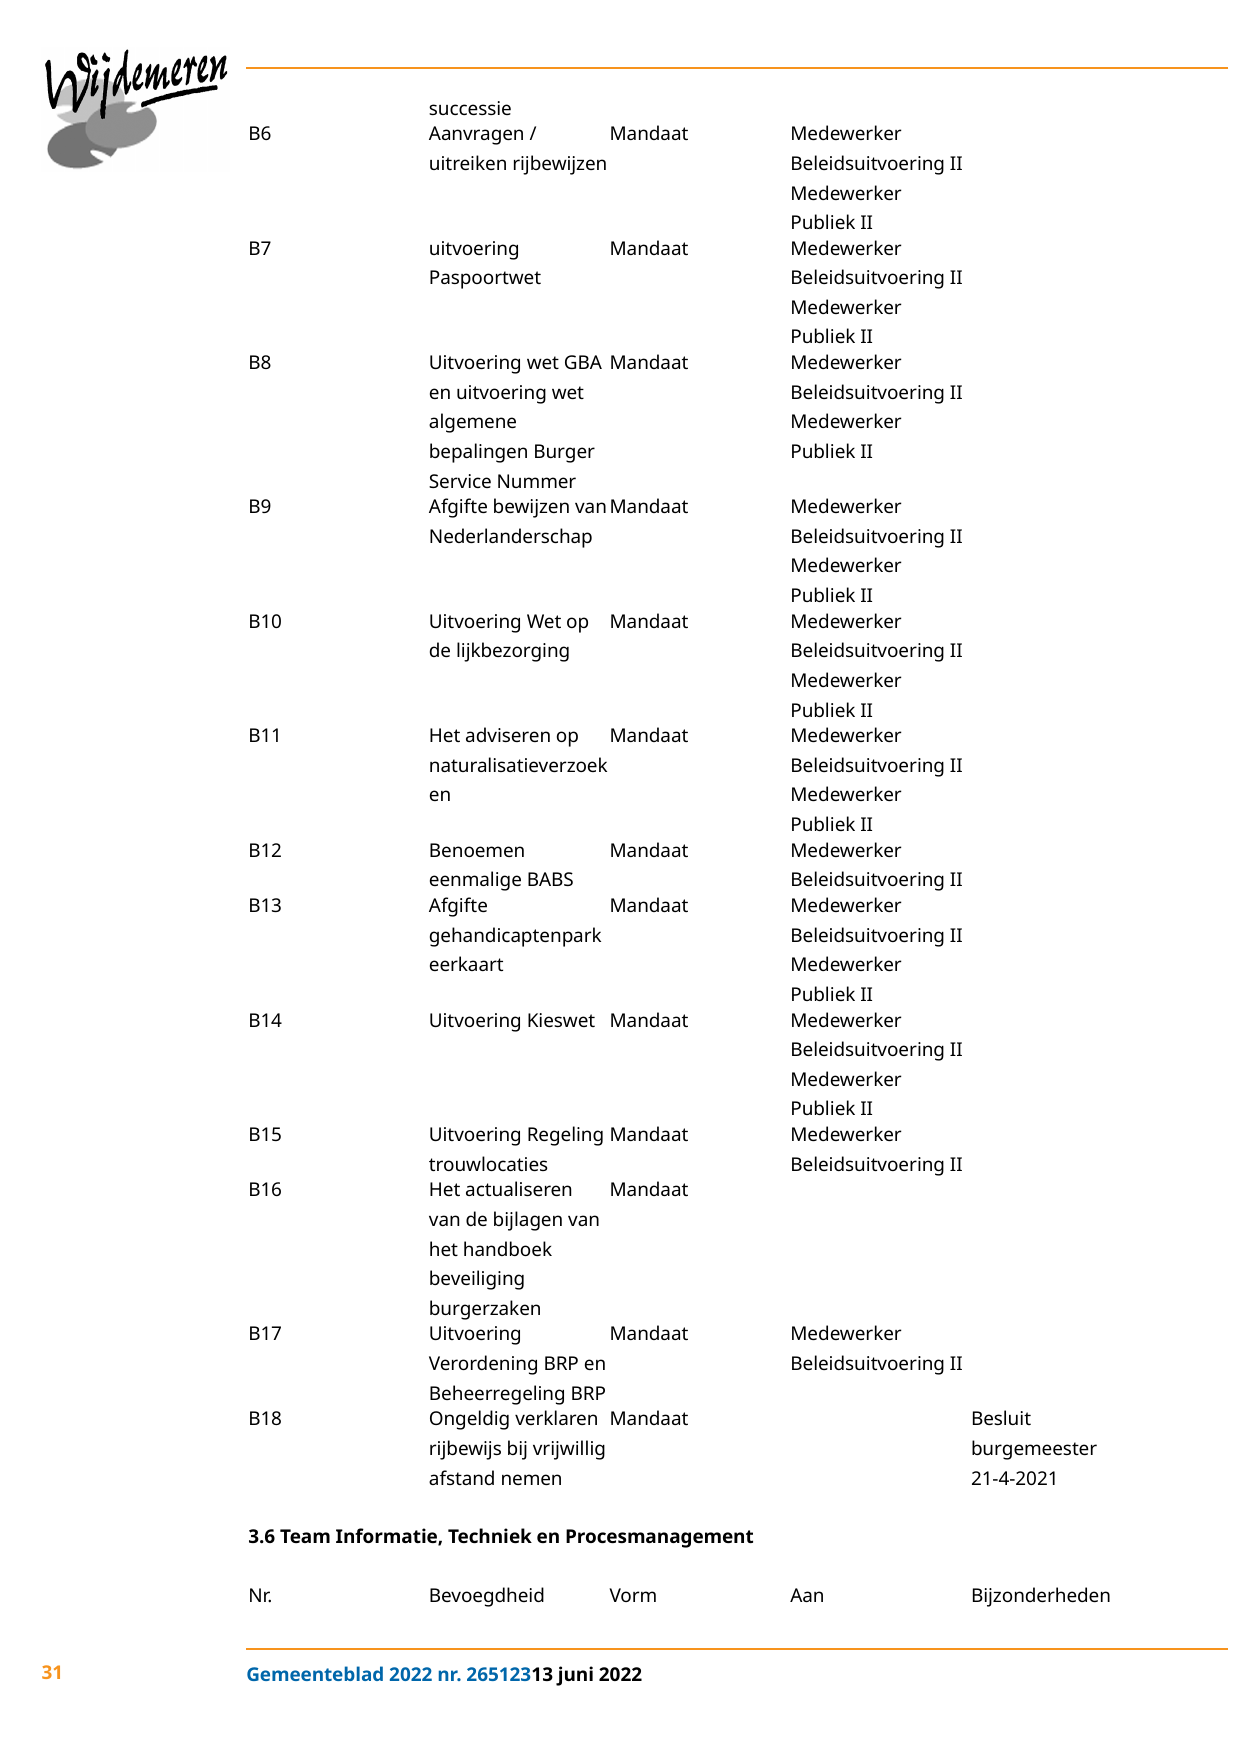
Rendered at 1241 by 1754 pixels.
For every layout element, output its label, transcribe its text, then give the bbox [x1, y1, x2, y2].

table_cell Medewerker Beleidsuitvoering II Medewerker Publiek II [790, 1007, 971, 1121]
table_cell Mandaat [609, 723, 790, 837]
table_cell B11 [248, 723, 429, 837]
table_cell B18 [248, 1406, 429, 1490]
table_cell Uitvoering Verordening BRP en Beheerregeling BRP [429, 1321, 609, 1406]
table_cell Mandaat [609, 1007, 790, 1121]
table_cell Medewerker Beleidsuitvoering II [790, 1321, 971, 1406]
table_cell B13 [248, 892, 429, 1007]
table_cell B16 [248, 1177, 429, 1321]
table_header Nr. [248, 1583, 429, 1608]
table_cell [971, 95, 1152, 121]
table_header Bijzonderheden [971, 1583, 1152, 1608]
table_cell Medewerker Beleidsuitvoering II Medewerker Publiek II [790, 235, 971, 349]
table_cell Mandaat [609, 1321, 790, 1406]
table_cell successie [429, 95, 609, 121]
table_cell [971, 723, 1152, 837]
table_cell Mandaat [609, 837, 790, 892]
table_cell Afgifte bewijzen van Nederlanderschap [429, 494, 609, 608]
table_header Vorm [609, 1583, 790, 1608]
table_cell Mandaat [609, 121, 790, 235]
table_cell B12 [248, 837, 429, 892]
table_cell Aanvragen / uitreiken rijbewijzen [429, 121, 609, 235]
table_cell Medewerker Beleidsuitvoering II Medewerker Publiek II [790, 892, 971, 1007]
table_cell Mandaat [609, 235, 790, 349]
table_cell Uitvoering Kieswet [429, 1007, 609, 1121]
table_cell B14 [248, 1007, 429, 1121]
table_cell [971, 837, 1152, 892]
table_cell [971, 494, 1152, 608]
table_cell Afgifte gehandicaptenparkeer­kaart [429, 892, 609, 1007]
table_cell B7 [248, 235, 429, 349]
table_cell [971, 1321, 1152, 1406]
table_cell B10 [248, 608, 429, 722]
table_cell [971, 608, 1152, 722]
table_cell Medewerker Beleidsuitvoering II Medewerker Publiek II [790, 608, 971, 722]
table_cell [971, 1177, 1152, 1321]
table_cell [790, 95, 971, 121]
table_cell [790, 1406, 971, 1490]
table_cell Besluit burgemeester 21-4-2021 [971, 1406, 1152, 1490]
table_cell [971, 1121, 1152, 1177]
table_cell Mandaat [609, 1121, 790, 1177]
table_cell B9 [248, 494, 429, 608]
table_cell Medewerker Beleidsuitvoering II Medewerker Publiek II [790, 350, 971, 493]
table_cell [971, 350, 1152, 493]
table_cell Het adviseren op naturalisatieverzoeken [429, 723, 609, 837]
table_cell Het actualiseren van de bijlagen van het handboek beveiliging burgerzaken [429, 1177, 609, 1321]
picture [41, 47, 231, 172]
table_cell B15 [248, 1121, 429, 1177]
table_cell Medewerker Beleidsuitvoering II Medewerker Publiek II [790, 723, 971, 837]
table_cell Mandaat [609, 892, 790, 1007]
table_cell Mandaat [609, 1177, 790, 1321]
text 3.6 Team Informatie, Techniek en Procesmanagement [248, 1523, 1152, 1549]
table_cell Mandaat [609, 494, 790, 608]
table_cell Medewerker Beleidsuitvoering II Medewerker Publiek II [790, 121, 971, 235]
table_cell [971, 892, 1152, 1007]
table_cell B6 [248, 121, 429, 235]
table_cell [248, 95, 429, 121]
table_cell [790, 1177, 971, 1321]
table_cell [971, 1007, 1152, 1121]
table_header Aan [790, 1583, 971, 1608]
table_cell Mandaat [609, 350, 790, 493]
table_cell Medewerker Beleidsuitvoering II [790, 1121, 971, 1177]
table_cell Ongeldig verklaren rijbewijs bij vrijwillig afstand nemen [429, 1406, 609, 1490]
table_cell uitvoering Paspoortwet [429, 235, 609, 349]
table_cell Medewerker Beleidsuitvoering II [790, 837, 971, 892]
table_cell [971, 121, 1152, 235]
table_cell Benoemen eenmalige BABS [429, 837, 609, 892]
table_cell Mandaat [609, 1406, 790, 1490]
table_cell B8 [248, 350, 429, 493]
table_cell Mandaat [609, 608, 790, 722]
table_cell Uitvoering wet GBA en uitvoering wet algemene bepalingen Burger Service Nummer [429, 350, 609, 493]
table_cell Medewerker Beleidsuitvoering II Medewerker Publiek II [790, 494, 971, 608]
table_header Bevoegdheid [429, 1583, 609, 1608]
table_cell [971, 235, 1152, 349]
table_cell Uitvoering Wet op de lijkbezorging [429, 608, 609, 722]
table_cell [609, 95, 790, 121]
table_cell Uitvoering Regeling trouwlocaties [429, 1121, 609, 1177]
table_cell B17 [248, 1321, 429, 1406]
